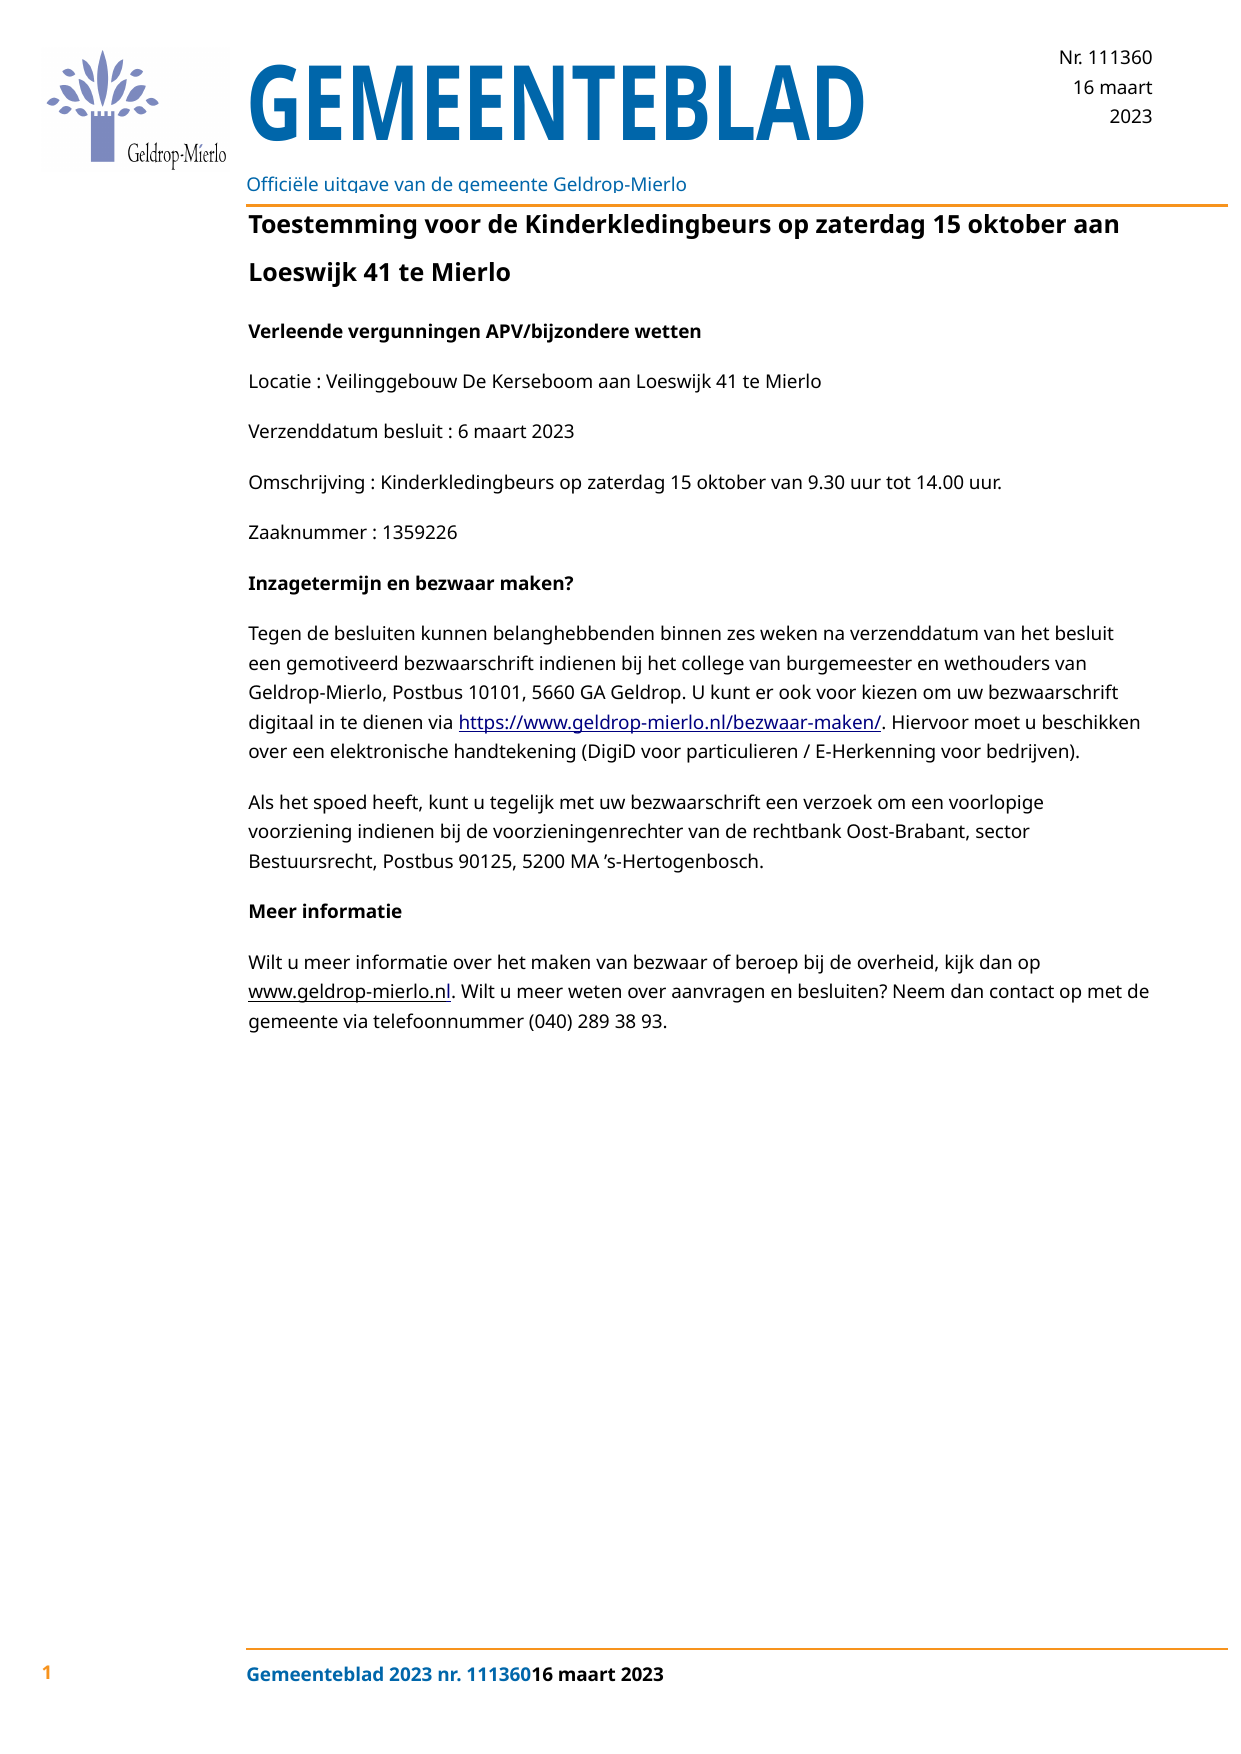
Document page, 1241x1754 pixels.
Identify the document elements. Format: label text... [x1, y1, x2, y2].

text Verzenddatum besluit : 6 maart 2023 [248, 419, 1152, 444]
text Inzagetermijn en bezwaar maken? [248, 570, 1152, 596]
text Meer informatie [248, 899, 1152, 924]
text Tegen de besluiten kunnen belanghebbenden binnen zes weken na verzenddatum van het besluit een gemotiveerd bezwaarschrift indienen bij het college van burgemeester en wethouders van Geldrop-Mierlo, Postbus 10101, 5660 GA Geldrop. U kunt er ook voor kiezen om uw bezwaarschrift digitaal in te dienen via https://www.geldrop-mierlo.nl/bezwaar-maken/. Hiervoor moet u beschikken over een elektronische handtekening (DigiD voor particulieren / E-Herkenning voor bedrijven). [248, 620, 1152, 764]
text Verleende vergunningen APV/bijzondere wetten [248, 318, 1152, 344]
text Als het spoed heeft, kunt u tegelijk met uw bezwaarschrift een verzoek om een voorlopige voorziening indienen bij de voorzieningenrechter van de rechtbank Oost-Brabant, sector Bestuursrecht, Postbus 90125, 5200 MA ’s-Hertogenbosch. [248, 789, 1152, 874]
text Toestemming voor de Kinderkledingbeurs op zaterdag 15 oktober aan Loeswijk 41 te Mierlo [248, 207, 1152, 288]
text Wilt u meer informatie over het maken van bezwaar of beroep bij de overheid, kijk dan op www.geldrop-mierlo.nl. Wilt u meer weten over aanvragen en besluiten? Neem dan contact op met de gemeente via telefoonnummer (040) 289 38 93. [248, 949, 1152, 1034]
text Zaaknummer : 1359226 [248, 519, 1152, 545]
text Omschrijving : Kinderkledingbeurs op zaterdag 15 oktober van 9.30 uur tot 14.00 uur. [248, 469, 1152, 495]
picture [41, 47, 231, 172]
text Locatie : Veilinggebouw De Kerseboom aan Loeswijk 41 te Mierlo [248, 368, 1152, 394]
